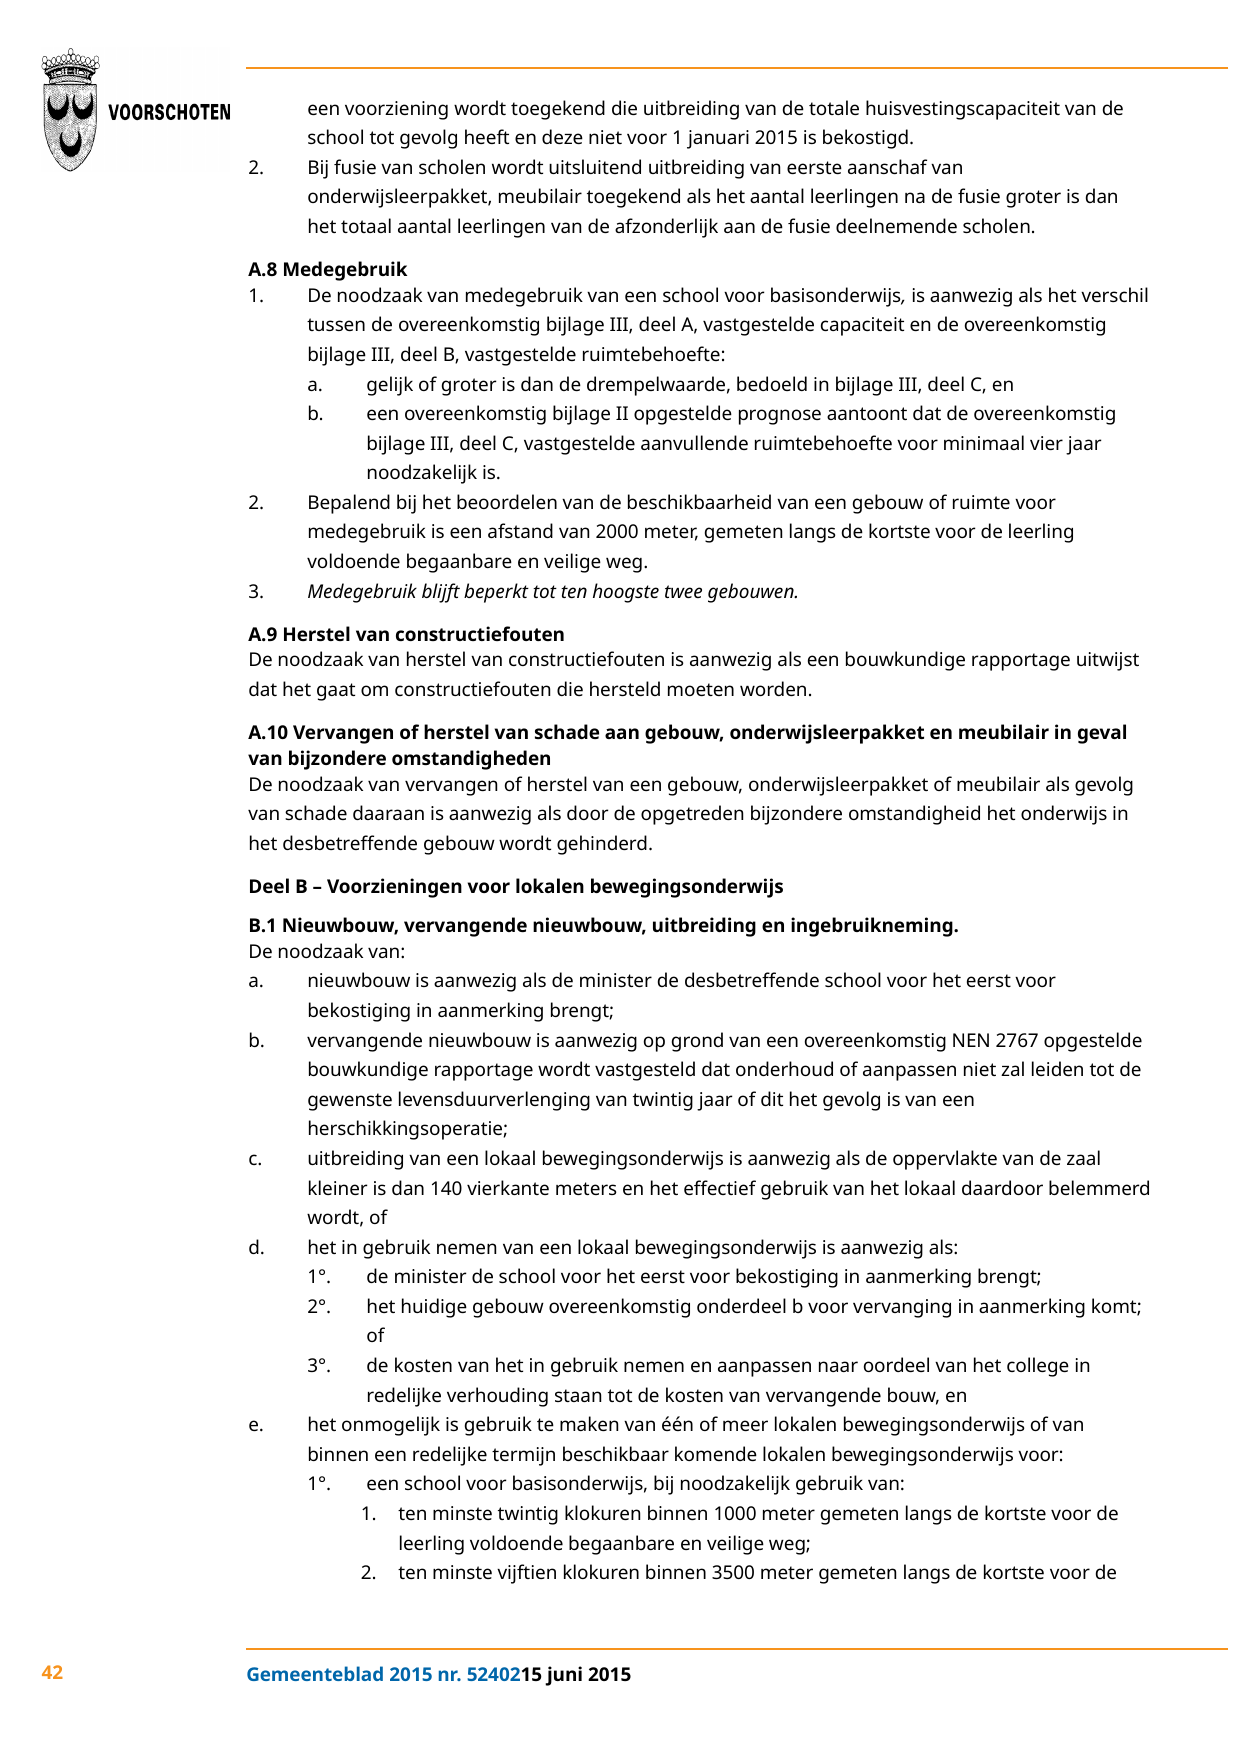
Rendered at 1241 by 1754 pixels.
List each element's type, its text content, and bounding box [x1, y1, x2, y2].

list Medegebruik blijft beperkt tot ten hoogste twee gebouwen. [248, 578, 1152, 603]
text A.9 Herstel van constructiefouten [248, 621, 1152, 647]
list een overeenkomstig bijlage II opgestelde prognose aantoont dat de overeenkomstig bijlage III, deel C, vastgestelde aanvullende ruimtebehoefte voor minimaal vier jaar noodzakelijk is. [307, 400, 1152, 485]
list gelijk of groter is dan de drempelwaarde, bedoeld in bijlage III, deel C, en [307, 371, 1152, 396]
text De noodzaak van vervangen of herstel van een gebouw, onderwijsleerpakket of meubilair als gevolg van schade daaraan is aanwezig als door de opgetreden bijzondere omstandigheid het onderwijs in het desbetreffende gebouw wordt gehinderd. [248, 771, 1152, 856]
text B.1 Nieuwbouw, vervangende nieuwbouw, uitbreiding en ingebruikneming. [248, 912, 1152, 938]
list vervangende nieuwbouw is aanwezig op grond van een overeenkomstig NEN 2767 opgestelde bouwkundige rapportage wordt vastgesteld dat onderhoud of aanpassen niet zal leiden tot de gewenste levensduurverlenging van twintig jaar of dit het gevolg is van een herschikkingsoperatie; [248, 1027, 1152, 1141]
picture [41, 47, 231, 172]
list Bij fusie van scholen wordt uitsluitend uitbreiding van eerste aanschaf van onderwijsleerpakket, meubilair toegekend als het aantal leerlingen na de fusie groter is dan het totaal aantal leerlingen van de afzonderlijk aan de fusie deelnemende scholen. [248, 154, 1152, 239]
list ten minste vijftien klokuren binnen 3500 meter gemeten langs de kortste voor de [361, 1559, 1152, 1585]
list het in gebruik nemen van een lokaal bewegingsonderwijs is aanwezig als: [248, 1234, 1152, 1260]
list de kosten van het in gebruik nemen en aanpassen naar oordeel van het college in redelijke verhouding staan tot de kosten van vervangende bouw, en [307, 1352, 1152, 1408]
text De noodzaak van herstel van constructiefouten is aanwezig als een bouwkundige rapportage uitwijst dat het gaat om constructiefouten die hersteld moeten worden. [248, 647, 1152, 702]
list uitbreiding van een lokaal bewegingsonderwijs is aanwezig als de oppervlakte van de zaal kleiner is dan 140 vierkante meters en het effectief gebruik van het lokaal daardoor belemmerd wordt, of [248, 1145, 1152, 1230]
list de minister de school voor het eerst voor bekostiging in aanmerking brengt; [307, 1263, 1152, 1289]
list nieuwbouw is aanwezig als de minister de desbetreffende school voor het eerst voor bekostiging in aanmerking brengt; [248, 968, 1152, 1023]
text De noodzaak van: [248, 938, 1152, 964]
text A.10 Vervangen of herstel van schade aan gebouw, onderwijsleerpakket en meubilair in geval van bijzondere omstandigheden [248, 719, 1152, 771]
list De noodzaak van medegebruik van een school voor basisonderwijs, is aanwezig als het verschil tussen de overeenkomstig bijlage III, deel A, vastgestelde capaciteit en de overeenkomstig bijlage III, deel B, vastgestelde ruimtebehoefte: [248, 282, 1152, 367]
list ten minste twintig klokuren binnen 1000 meter gemeten langs de kortste voor de leerling voldoende begaanbare en veilige weg; [361, 1500, 1152, 1556]
text Deel B – Voorzieningen voor lokalen bewegingsonderwijs [248, 873, 1152, 899]
text A.8 Medegebruik [248, 256, 1152, 282]
list Bepalend bij het beoordelen van de beschikbaarheid van een gebouw of ruimte voor medegebruik is een afstand van 2000 meter, gemeten langs de kortste voor de leerling voldoende begaanbare en veilige weg. [248, 489, 1152, 574]
list een voorziening wordt toegekend die uitbreiding van de totale huisvestingscapaciteit van de school tot gevolg heeft en deze niet voor 1 januari 2015 is bekostigd. [248, 95, 1152, 150]
list een school voor basisonderwijs, bij noodzakelijk gebruik van: [307, 1471, 1152, 1496]
list het huidige gebouw overeenkomstig onderdeel b voor vervanging in aanmerking komt; of [307, 1293, 1152, 1348]
list het onmogelijk is gebruik te maken van één of meer lokalen bewegingsonderwijs of van binnen een redelijke termijn beschikbaar komende lokalen bewegingsonderwijs voor: [248, 1411, 1152, 1467]
